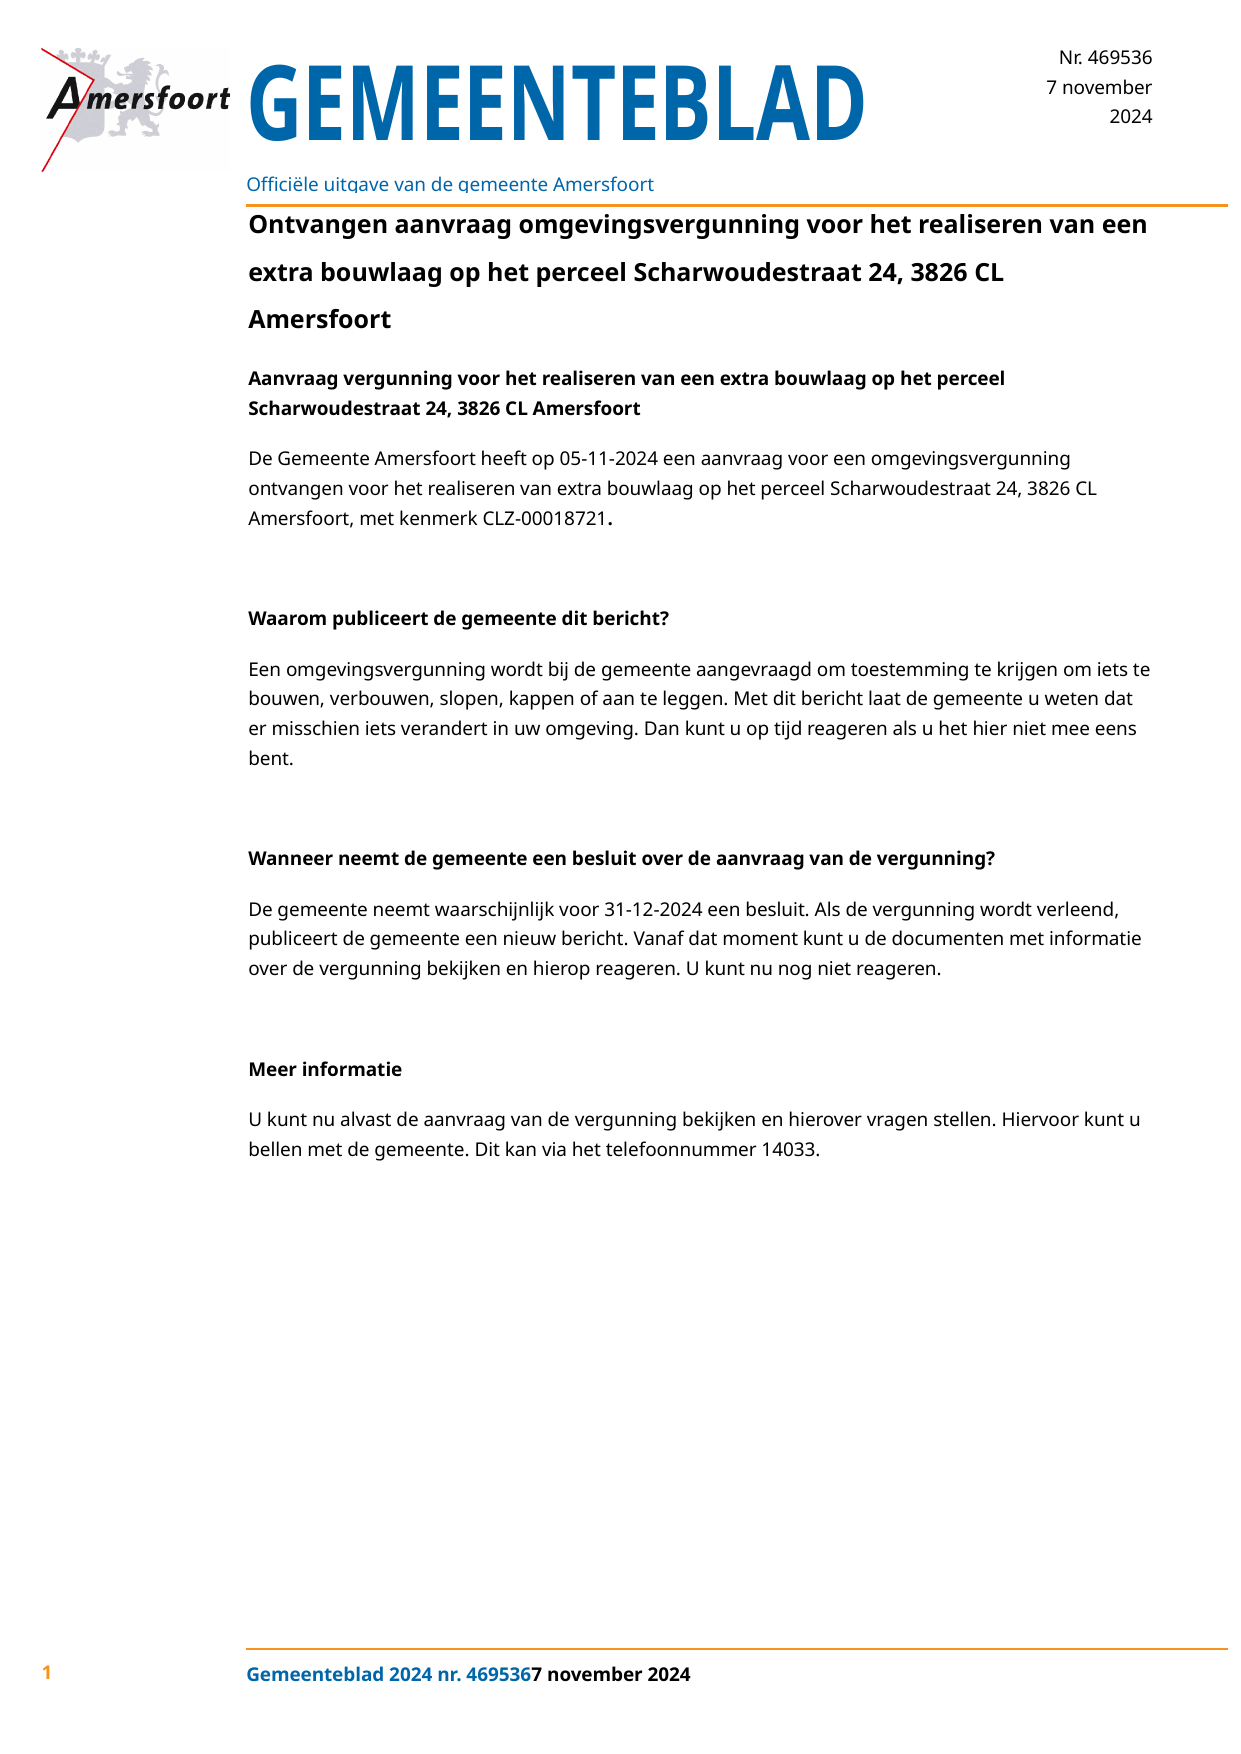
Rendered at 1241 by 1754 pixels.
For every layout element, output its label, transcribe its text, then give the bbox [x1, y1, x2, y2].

text De gemeente neemt waarschijnlijk voor 31-12-2024 een besluit. Als de vergunning wordt verleend, publiceert de gemeente een nieuw bericht. Vanaf dat moment kunt u de documenten met informatie over de vergunning bekijken en hierop reageren. U kunt nu nog niet reageren. [248, 896, 1152, 981]
text Waarom publiceert de gemeente dit bericht? [248, 606, 1152, 631]
text Wanneer neemt de gemeente een besluit over de aanvraag van de vergunning? [248, 846, 1152, 871]
text U kunt nu alvast de aanvraag van de vergunning bekijken en hierover vragen stellen. Hiervoor kunt u bellen met de gemeente. Dit kan via het telefoonnummer 14033. [248, 1106, 1152, 1162]
picture [41, 47, 231, 172]
text Ontvangen aanvraag omgevingsvergunning voor het realiseren van een extra bouwlaag op het perceel Scharwoudestraat 24, 3826 CL Amersfoort [248, 207, 1152, 336]
text De Gemeente Amersfoort heeft op 05-11-2024 een aanvraag voor een omgevingsvergunning ontvangen voor het realiseren van extra bouwlaag op het perceel Scharwoudestraat 24, 3826 CL Amersfoort, met kenmerk CLZ-00018721. [248, 446, 1152, 530]
text Aanvraag vergunning voor het realiseren van een extra bouwlaag op het perceel Scharwoudestraat 24, 3826 CL Amersfoort [248, 366, 1152, 421]
text Meer informatie [248, 1056, 1152, 1082]
text Een omgevingsvergunning wordt bij de gemeente aangevraagd om toestemming te krijgen om iets te bouwen, verbouwen, slopen, kappen of aan te leggen. Met dit bericht laat de gemeente u weten dat er misschien iets verandert in uw omgeving. Dan kunt u op tijd reageren als u het hier niet mee eens bent. [248, 656, 1152, 770]
